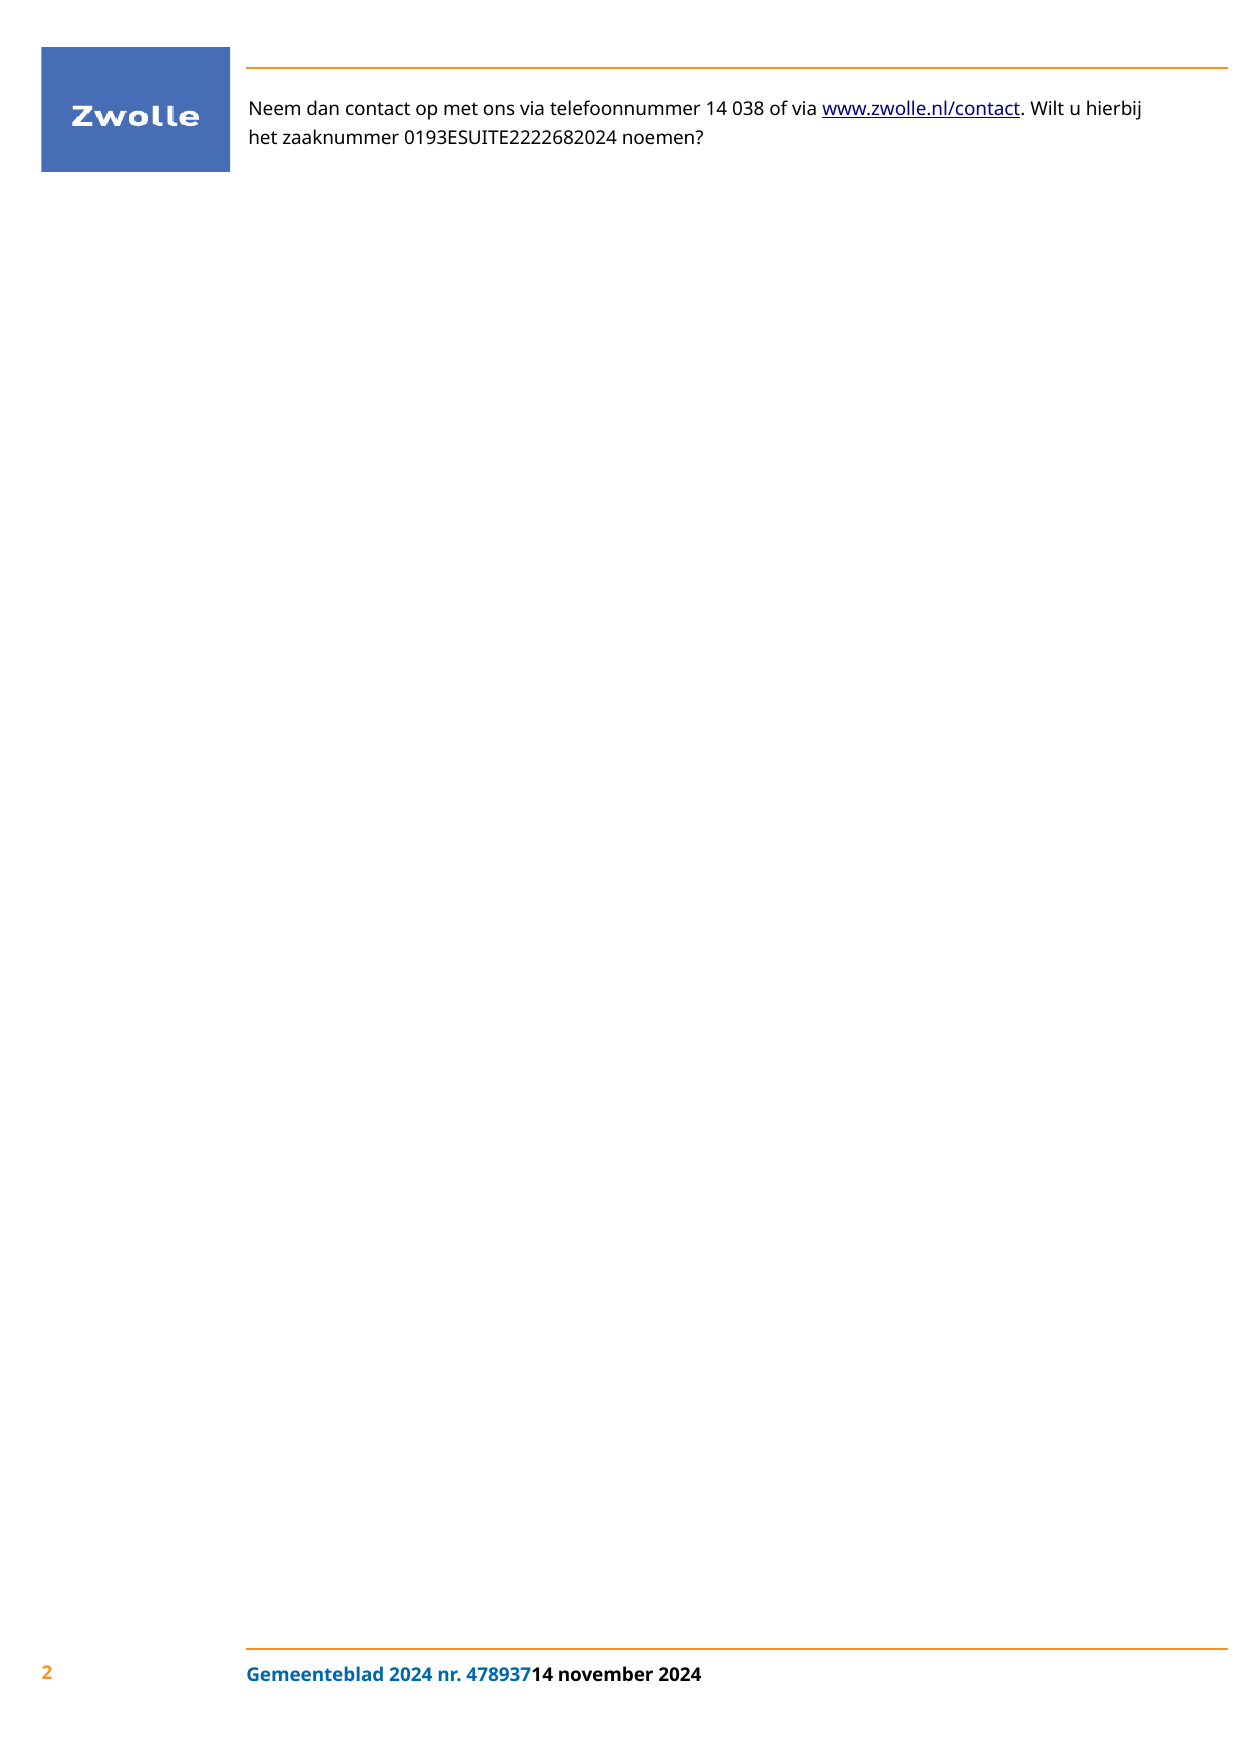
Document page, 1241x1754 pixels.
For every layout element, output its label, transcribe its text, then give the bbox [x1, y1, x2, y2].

picture [41, 47, 231, 172]
text Neem dan contact op met ons via telefoonnummer 14 038 of via www.zwolle.nl/contact. Wilt u hierbij het zaaknummer 0193ESUITE2222682024 noemen? [248, 95, 1152, 150]
